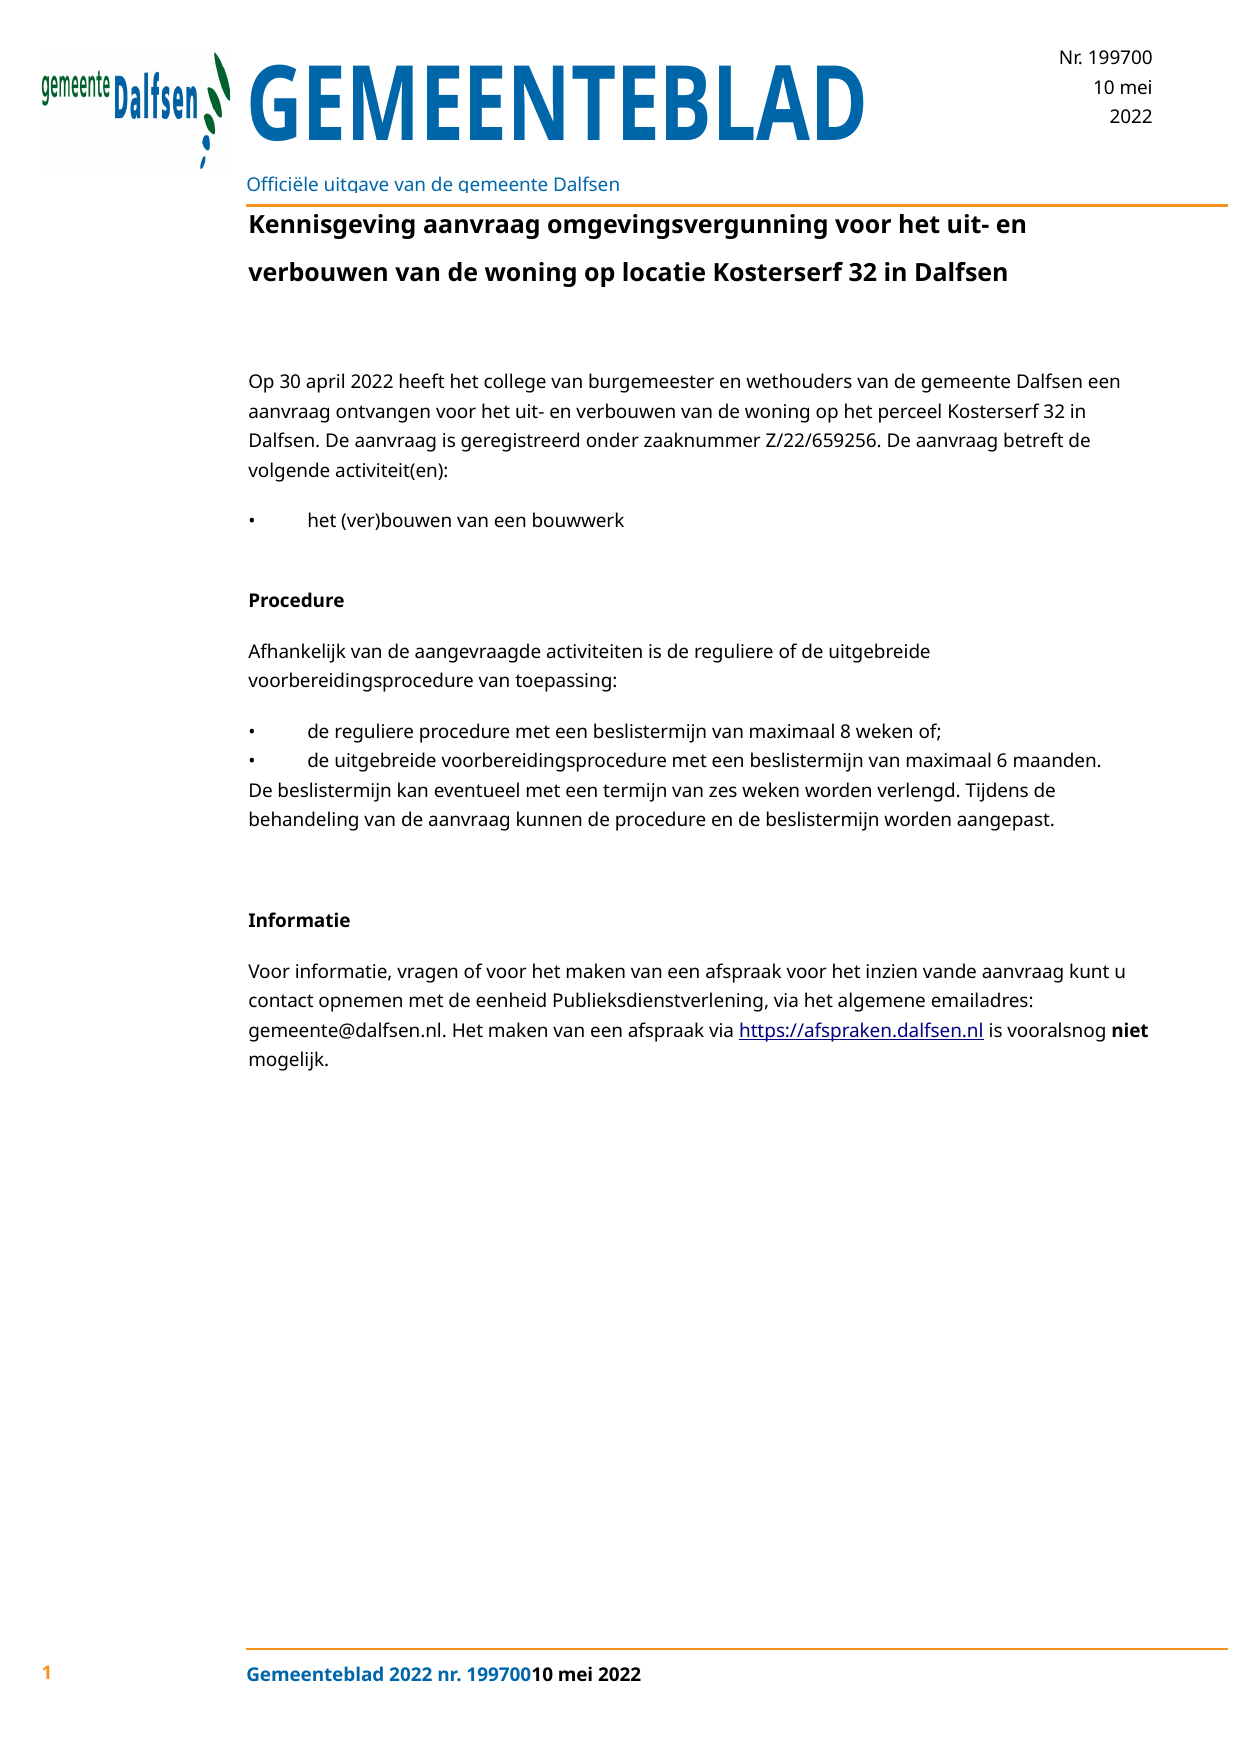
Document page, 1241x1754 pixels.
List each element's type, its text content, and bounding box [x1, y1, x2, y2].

list het (ver)bouwen van een bouwwerk [248, 507, 1152, 533]
text Procedure [248, 587, 1152, 613]
text Voor informatie, vragen of voor het maken van een afspraak voor het inzien vande aanvraag kunt u contact opnemen met de eenheid Publieksdienstverlening, via het algemene emailadres: gemeente@dalfsen.nl. Het maken van een afspraak via https://afspraken.dalfsen.nl is vooralsnog niet mogelijk. [248, 958, 1152, 1072]
text Kennisgeving aanvraag omgevingsvergunning voor het uit- en verbouwen van de woning op locatie Kosterserf 32 in Dalfsen [248, 207, 1152, 288]
text De beslistermijn kan eventueel met een termijn van zes weken worden verlengd. Tijdens de behandeling van de aanvraag kunnen de procedure en de beslistermijn worden aangepast. [248, 777, 1152, 832]
picture [41, 47, 231, 172]
text Op 30 april 2022 heeft het college van burgemeester en wethouders van de gemeente Dalfsen een aanvraag ontvangen voor het uit- en verbouwen van de woning op het perceel Kosterserf 32 in Dalfsen. De aanvraag is geregistreerd onder zaaknummer Z/22/659256. De aanvraag betreft de volgende activiteit(en): [248, 368, 1152, 483]
list de reguliere procedure met een beslistermijn van maximaal 8 weken of; [248, 718, 1152, 744]
text Informatie [248, 907, 1152, 933]
text Afhankelijk van de aangevraagde activiteiten is de reguliere of de uitgebreide voorbereidingsprocedure van toepassing: [248, 638, 1152, 693]
list de uitgebreide voorbereidingsprocedure met een beslistermijn van maximaal 6 maanden. [248, 747, 1152, 773]
